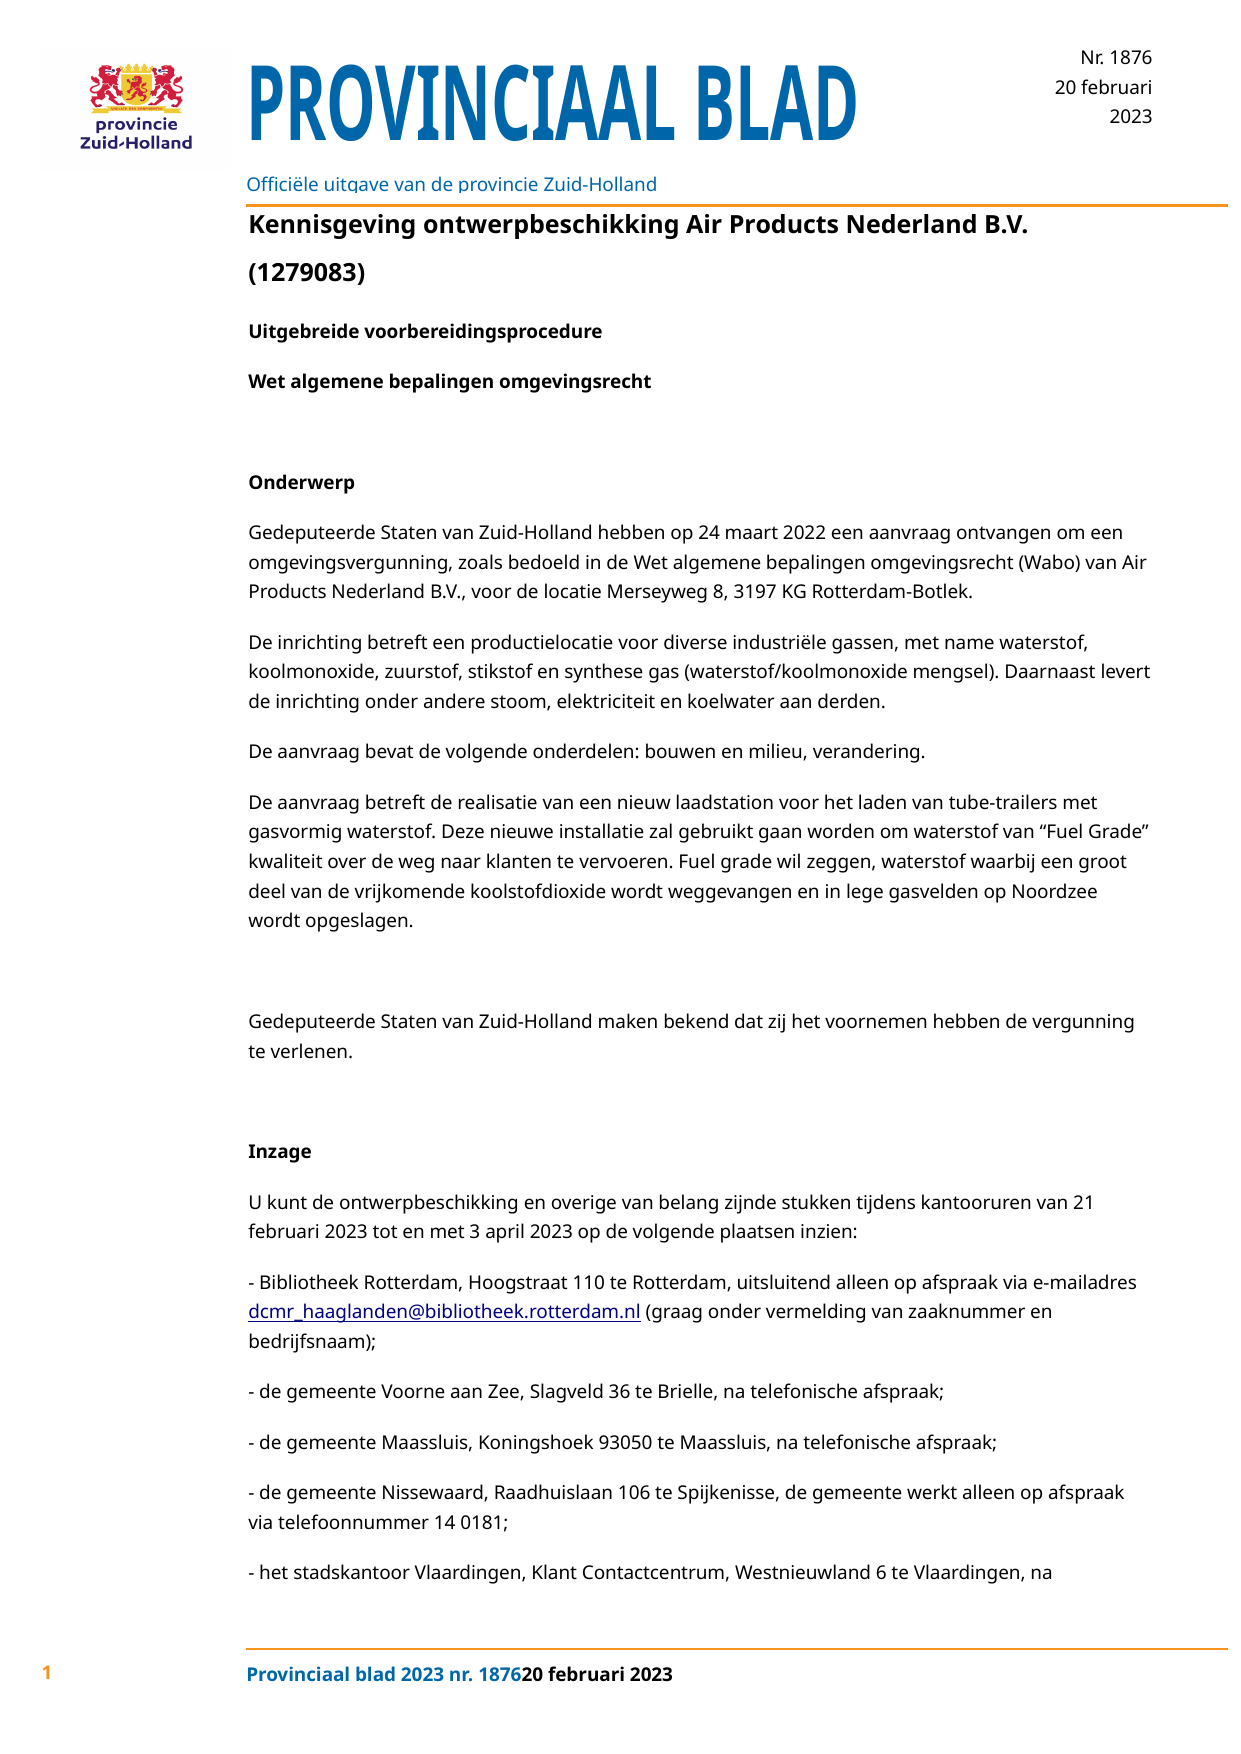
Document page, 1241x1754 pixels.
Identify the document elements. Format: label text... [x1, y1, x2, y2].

text Uitgebreide voorbereidingsprocedure [248, 318, 1152, 344]
text - het stadskantoor Vlaardingen, Klant Contactcentrum, Westnieuwland 6 te Vlaardingen, na [248, 1559, 1152, 1585]
picture [41, 47, 231, 172]
text De aanvraag betreft de realisatie van een nieuw laadstation voor het laden van tube-trailers met gasvormig waterstof. Deze nieuwe installatie zal gebruikt gaan worden om waterstof van “Fuel Grade” kwaliteit over de weg naar klanten te vervoeren. Fuel grade wil zeggen, waterstof waarbij een groot deel van de vrijkomende koolstofdioxide wordt weggevangen en in lege gasvelden op Noordzee wordt opgeslagen. [248, 789, 1152, 933]
text Wet algemene bepalingen omgevingsrecht [248, 368, 1152, 394]
text Gedeputeerde Staten van Zuid-Holland hebben op 24 maart 2022 een aanvraag ontvangen om een omgevingsvergunning, zoals bedoeld in de Wet algemene bepalingen omgevingsrecht (Wabo) van Air Products Nederland B.V., voor de locatie Merseyweg 8, 3197 KG Rotterdam-Botlek. [248, 519, 1152, 604]
text - de gemeente Maassluis, Koningshoek 93050 te Maassluis, na telefonische afspraak; [248, 1429, 1152, 1455]
text - de gemeente Nissewaard, Raadhuislaan 106 te Spijkenisse, de gemeente werkt alleen op afspraak via telefoonnummer 14 0181; [248, 1479, 1152, 1535]
text Onderwerp [248, 469, 1152, 495]
text - de gemeente Voorne aan Zee, Slagveld 36 te Brielle, na telefonische afspraak; [248, 1379, 1152, 1404]
text U kunt de ontwerpbeschikking en overige van belang zijnde stukken tijdens kantooruren van 21 februari 2023 tot en met 3 april 2023 op de volgende plaatsen inzien: [248, 1189, 1152, 1244]
text De inrichting betreft een productielocatie voor diverse industriële gassen, met name waterstof, koolmonoxide, zuurstof, stikstof en synthese gas (waterstof/koolmonoxide mengsel). Daarnaast levert de inrichting onder andere stoom, elektriciteit en koelwater aan derden. [248, 629, 1152, 714]
text - Bibliotheek Rotterdam, Hoogstraat 110 te Rotterdam, uitsluitend alleen op afspraak via e-mailadres dcmr_haaglanden@bibliotheek.rotterdam.nl (graag onder vermelding van zaaknummer en bedrijfsnaam); [248, 1269, 1152, 1354]
text De aanvraag bevat de volgende onderdelen: bouwen en milieu, verandering. [248, 739, 1152, 764]
text Inzage [248, 1139, 1152, 1164]
text Gedeputeerde Staten van Zuid-Holland maken bekend dat zij het voornemen hebben de vergunning te verlenen. [248, 1008, 1152, 1064]
text Kennisgeving ontwerpbeschikking Air Products Nederland B.V. (1279083) [248, 207, 1152, 288]
